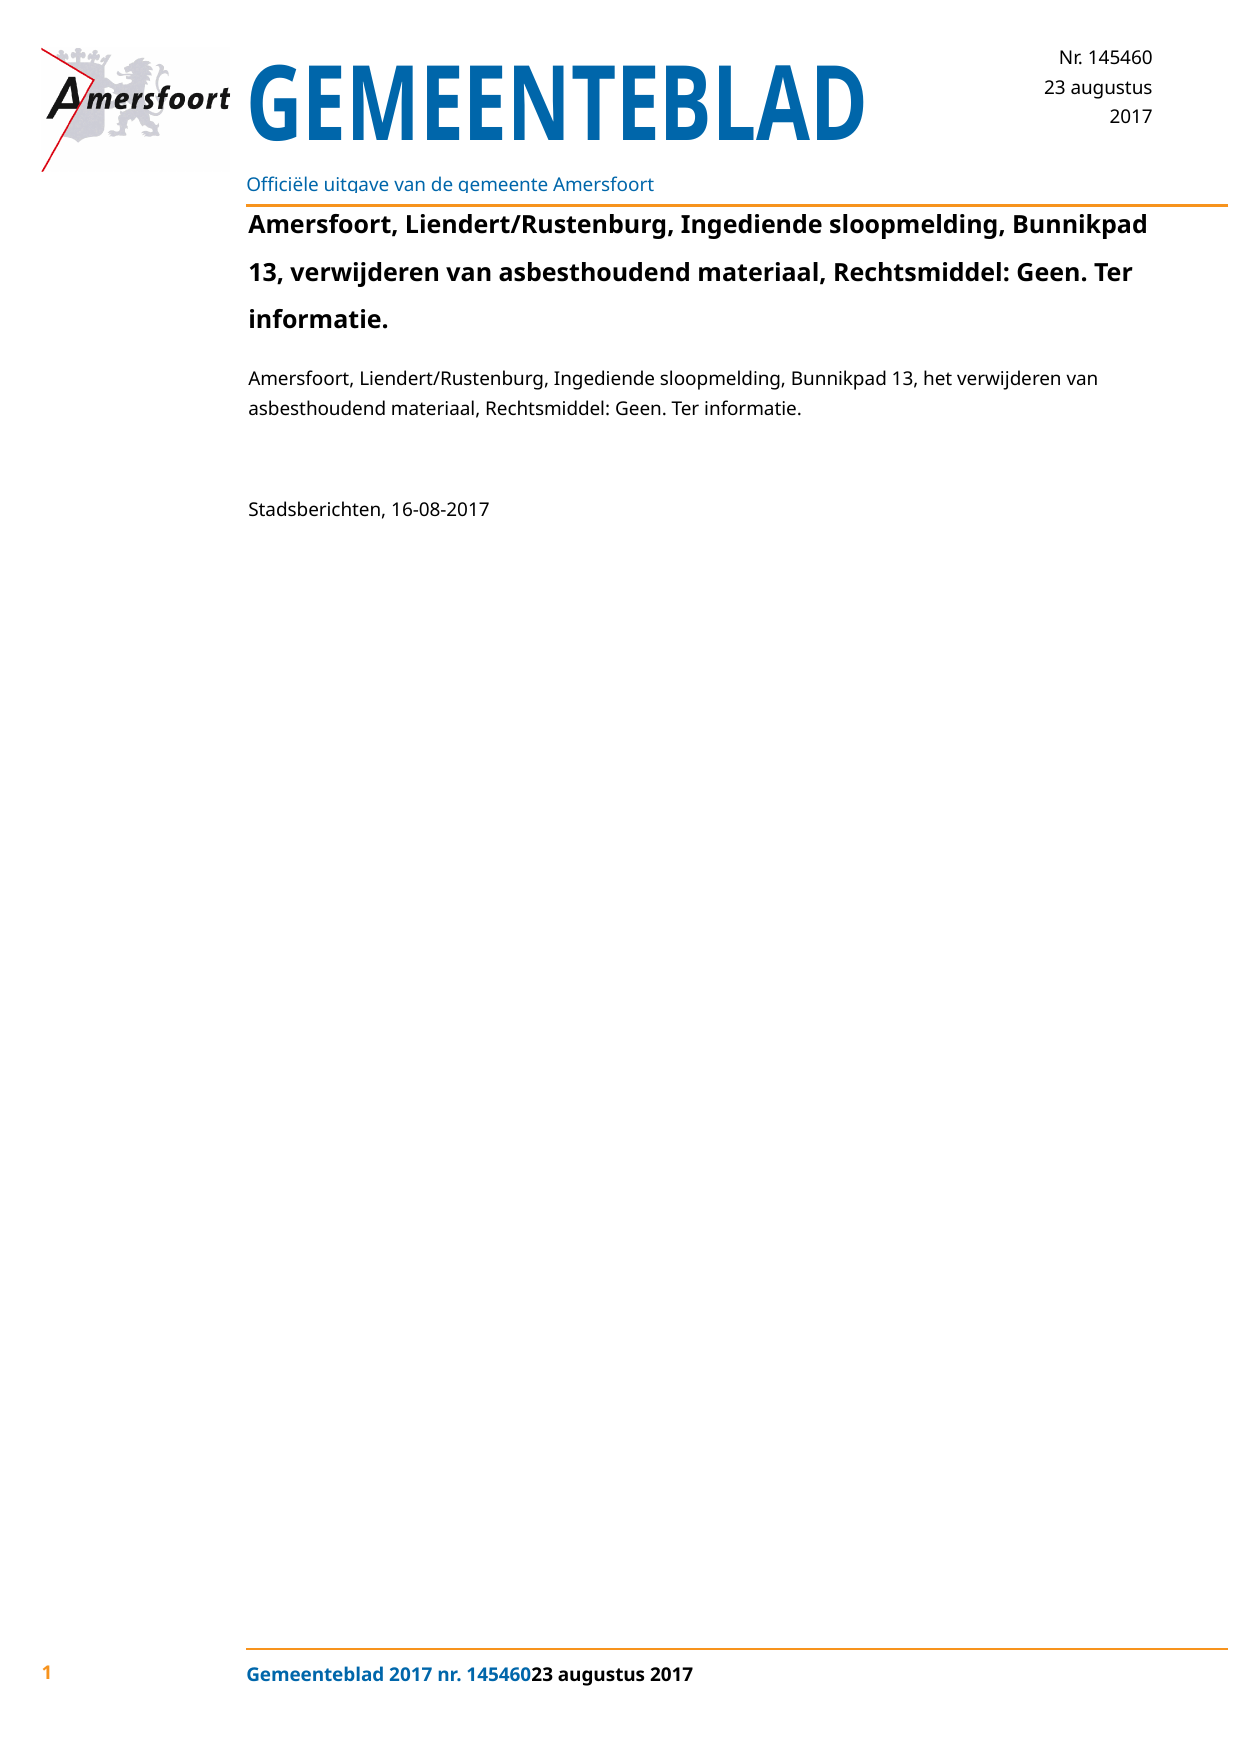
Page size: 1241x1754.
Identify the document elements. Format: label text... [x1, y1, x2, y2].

picture [41, 47, 231, 172]
text Amersfoort, Liendert/Rustenburg, Ingediende sloopmelding, Bunnikpad 13, het verwijderen van asbesthoudend materiaal, Rechtsmiddel: Geen. Ter informatie. [248, 366, 1152, 421]
text Amersfoort, Liendert/Rustenburg, Ingediende sloopmelding, Bunnikpad 13, verwijderen van asbesthoudend materiaal, Rechtsmiddel: Geen. Ter informatie. [248, 207, 1152, 336]
text Stadsberichten, 16-08-2017 [248, 496, 1152, 522]
